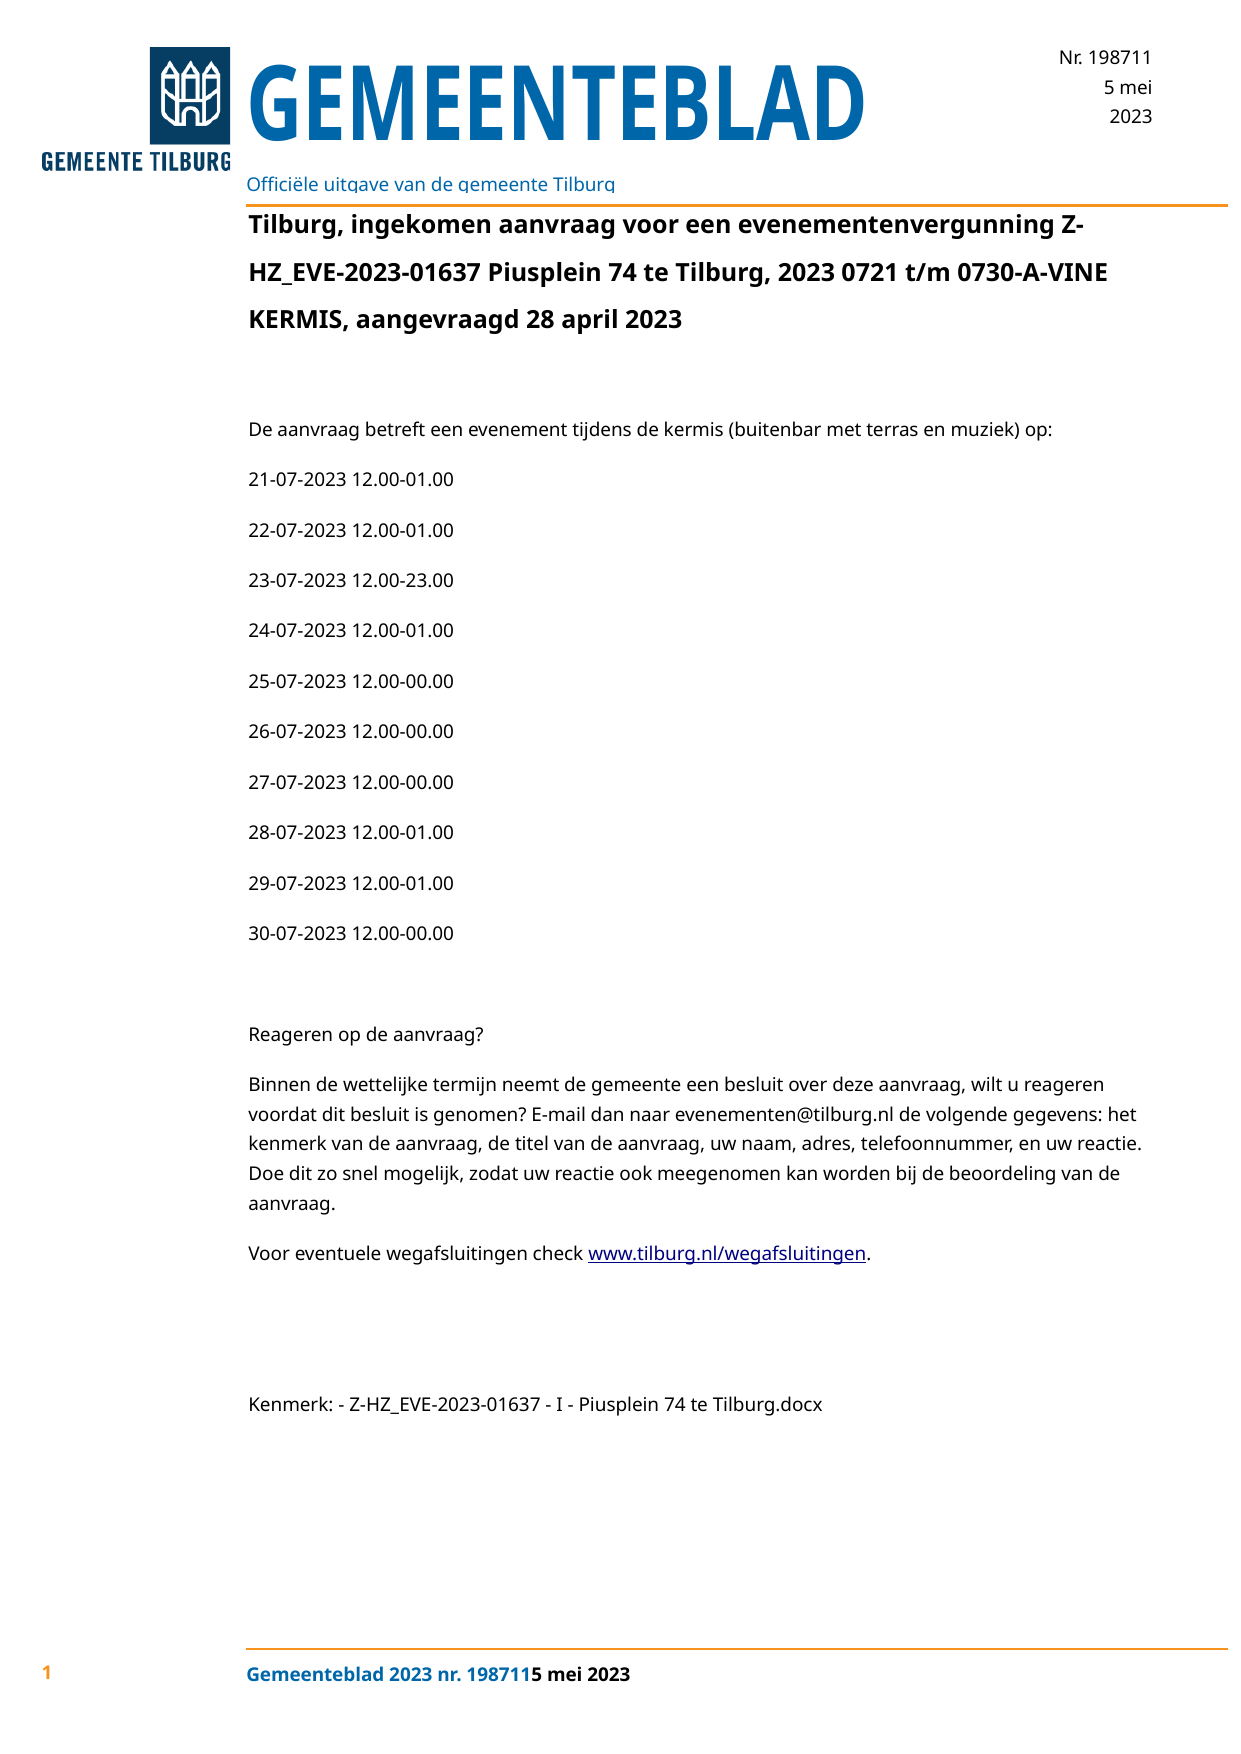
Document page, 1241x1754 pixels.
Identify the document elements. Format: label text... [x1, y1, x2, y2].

text 24-07-2023 12.00-01.00 [248, 618, 1152, 643]
text 22-07-2023 12.00-01.00 [248, 517, 1152, 542]
text 28-07-2023 12.00-01.00 [248, 819, 1152, 845]
text Binnen de wettelijke termijn neemt de gemeente een besluit over deze aanvraag, wilt u reageren voordat dit besluit is genomen? E-mail dan naar evenementen@tilburg.nl de volgende gegevens: het kenmerk van de aanvraag, de titel van de aanvraag, uw naam, adres, telefoonnummer, en uw reactie. Doe dit zo snel mogelijk, zodat uw reactie ook meegenomen kan worden bij de beoordeling van de aanvraag. [248, 1071, 1152, 1215]
text Tilburg, ingekomen aanvraag voor een evenementenvergunning Z-HZ_EVE-2023-01637 Piusplein 74 te Tilburg, 2023 0721 t/m 0730-A-VINE KERMIS, aangevraagd 28 april 2023 [248, 207, 1152, 336]
text 23-07-2023 12.00-23.00 [248, 567, 1152, 593]
text 27-07-2023 12.00-00.00 [248, 769, 1152, 794]
text Reageren op de aanvraag? [248, 1021, 1152, 1047]
text 30-07-2023 12.00-00.00 [248, 920, 1152, 946]
text Voor eventuele wegafsluitingen check www.tilburg.nl/wegafsluitingen. [248, 1240, 1152, 1266]
text 26-07-2023 12.00-00.00 [248, 718, 1152, 744]
picture [41, 47, 231, 172]
text De aanvraag betreft een evenement tijdens de kermis (buitenbar met terras en muziek) op: [248, 416, 1152, 442]
text 25-07-2023 12.00-00.00 [248, 668, 1152, 694]
text 21-07-2023 12.00-01.00 [248, 466, 1152, 492]
text Kenmerk: - Z-HZ_EVE-2023-01637 - I - Piusplein 74 te Tilburg.docx [248, 1391, 1152, 1417]
text 29-07-2023 12.00-01.00 [248, 870, 1152, 895]
